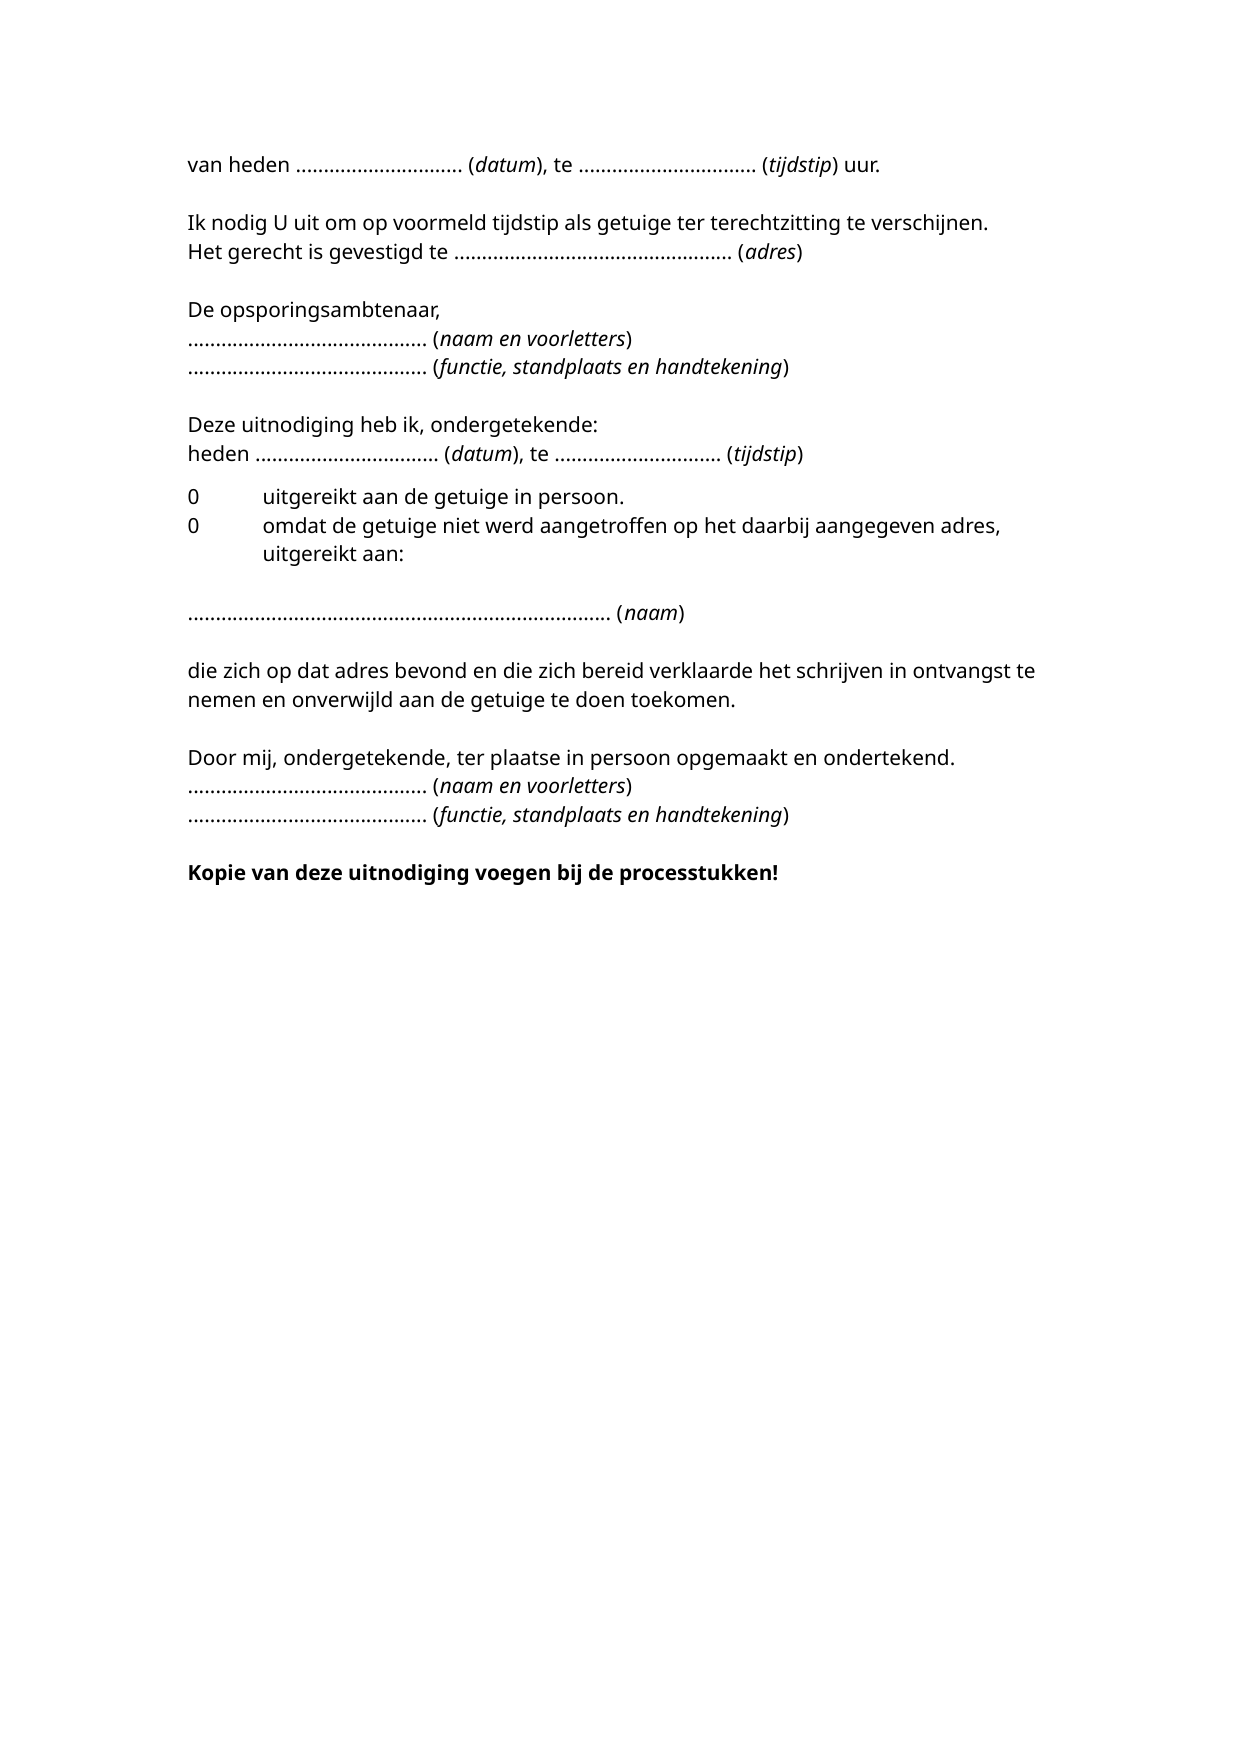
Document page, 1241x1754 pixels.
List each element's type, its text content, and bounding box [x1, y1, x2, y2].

text De opsporingsambtenaar, [187, 295, 1053, 324]
text ........................................... (functie, standplaats en handtekening) [187, 352, 1053, 381]
text ........................................... (naam en voorletters) [187, 772, 1053, 800]
text ............................................................................ (naam) [187, 598, 1053, 626]
text Het gerecht is gevestigd te .................................................. (adres) [187, 237, 1053, 265]
list uitgereikt aan de getuige in persoon. [187, 482, 1053, 511]
text Door mij, ondergetekende, ter plaatse in persoon opgemaakt en ondertekend. [187, 743, 1053, 772]
list omdat de getuige niet werd aangetroffen op het daarbij aangegeven adres, uitgereikt aan: [187, 511, 1053, 568]
text Ik nodig U uit om op voormeld tijdstip als getuige ter terechtzitting te verschijnen. [187, 208, 1053, 237]
text heden ................................. (datum), te .............................. (tijdstip) [187, 439, 1053, 467]
text ........................................... (functie, standplaats en handtekening) [187, 800, 1053, 828]
text ........................................... (naam en voorletters) [187, 324, 1053, 352]
text Deze uitnodiging heb ik, ondergetekende: [187, 411, 1053, 439]
text van heden .............................. (datum), te ................................ (tijdstip) uur. [187, 150, 1053, 178]
text Kopie van deze uitnodiging voegen bij de processtukken! [187, 858, 1053, 887]
text die zich op dat adres bevond en die zich bereid verklaarde het schrijven in ontvangst te nemen en onverwijld aan de getuige te doen toekomen. [187, 656, 1053, 713]
